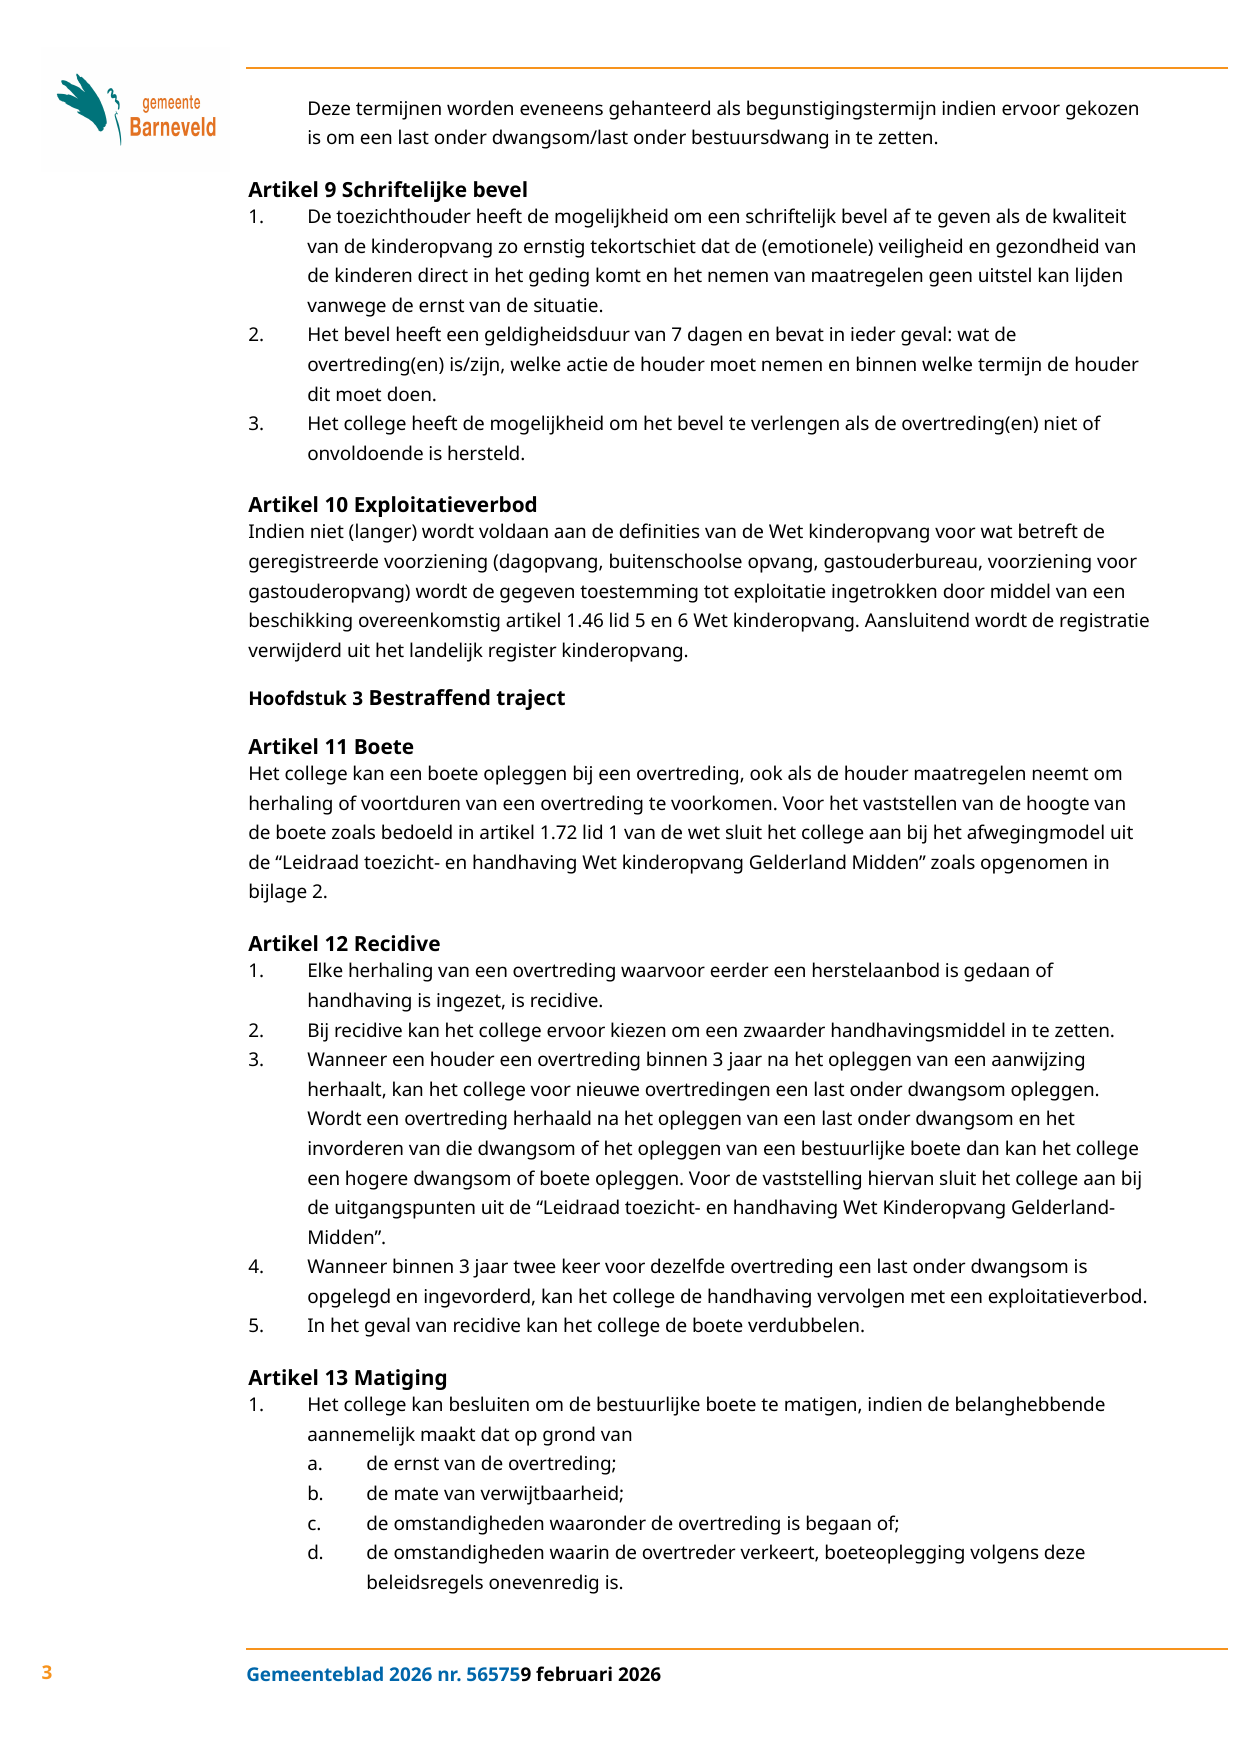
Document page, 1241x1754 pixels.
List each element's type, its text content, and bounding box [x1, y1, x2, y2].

list Elke herhaling van een overtreding waarvoor eerder een herstelaanbod is gedaan of handhaving is ingezet, is recidive. [248, 958, 1152, 1013]
text Het college kan een boete opleggen bij een overtreding, ook als de houder maatregelen neemt om herhaling of voortduren van een overtreding te voorkomen. Voor het vaststellen van de hoogte van de boete zoals bedoeld in artikel 1.72 lid 1 van de wet sluit het college aan bij het afwegingmodel uit de “Leidraad toezicht- en handhaving Wet kinderopvang Gelderland Midden” zoals opgenomen in bijlage 2. [248, 760, 1152, 904]
list de omstandigheden waarin de overtreder verkeert, boeteoplegging volgens deze beleidsregels onevenredig is. [307, 1539, 1152, 1595]
text Artikel 13 Matiging [248, 1363, 1152, 1391]
list Wanneer een houder een overtreding binnen 3 jaar na het opleggen van een aanwijzing herhaalt, kan het college voor nieuwe overtredingen een last onder dwangsom opleggen. Wordt een overtreding herhaald na het opleggen van een last onder dwangsom en het invorderen van die dwangsom of het opleggen van een bestuurlijke boete dan kan het college een hogere dwangsom of boete opleggen. Voor de vaststelling hiervan sluit het college aan bij de uitgangspunten uit de “Leidraad toezicht- en handhaving Wet Kinderopvang Gelderland-Midden”. [248, 1046, 1152, 1249]
text Hoofdstuk 3 Bestraffend traject [248, 683, 1152, 711]
picture [41, 47, 231, 172]
list Het college kan besluiten om de bestuurlijke boete te matigen, indien de belanghebbende aannemelijk maakt dat op grond van [248, 1391, 1152, 1447]
list Bij recidive kan het college ervoor kiezen om een zwaarder handhavingsmiddel in te zetten. [248, 1017, 1152, 1042]
list de ernst van de overtreding; [307, 1451, 1152, 1476]
text Artikel 11 Boete [248, 732, 1152, 760]
text Artikel 12 Recidive [248, 929, 1152, 958]
text Artikel 9 Schriftelijke bevel [248, 175, 1152, 203]
list de omstandigheden waaronder de overtreding is begaan of; [307, 1510, 1152, 1536]
list In het geval van recidive kan het college de boete verdubbelen. [248, 1313, 1152, 1338]
list Wanneer binnen 3 jaar twee keer voor dezelfde overtreding een last onder dwangsom is opgelegd en ingevorderd, kan het college de handhaving vervolgen met een exploitatieverbod. [248, 1253, 1152, 1309]
list de mate van verwijtbaarheid; [307, 1480, 1152, 1506]
list Deze termijnen worden eveneens gehanteerd als begunstigingstermijn indien ervoor gekozen is om een last onder dwangsom/last onder bestuursdwang in te zetten. [248, 95, 1152, 150]
list De toezichthouder heeft de mogelijkheid om een schriftelijk bevel af te geven als de kwaliteit van de kinderopvang zo ernstig tekortschiet dat de (emotionele) veiligheid en gezondheid van de kinderen direct in het geding komt en het nemen van maatregelen geen uitstel kan lijden vanwege de ernst van de situatie. [248, 203, 1152, 318]
text Indien niet (langer) wordt voldaan aan de definities van de Wet kinderopvang voor wat betreft de geregistreerde voorziening (dagopvang, buitenschoolse opvang, gastouderbureau, voorziening voor gastouderopvang) wordt de gegeven toestemming tot exploitatie ingetrokken door middel van een beschikking overeenkomstig artikel 1.46 lid 5 en 6 Wet kinderopvang. Aansluitend wordt de registratie verwijderd uit het landelijk register kinderopvang. [248, 519, 1152, 663]
list Het college heeft de mogelijkheid om het bevel te verlengen als de overtreding(en) niet of onvoldoende is hersteld. [248, 410, 1152, 466]
text Artikel 10 Exploitatieverbod [248, 490, 1152, 519]
list Het bevel heeft een geldigheidsduur van 7 dagen en bevat in ieder geval: wat de overtreding(en) is/zijn, welke actie de houder moet nemen en binnen welke termijn de houder dit moet doen. [248, 322, 1152, 406]
